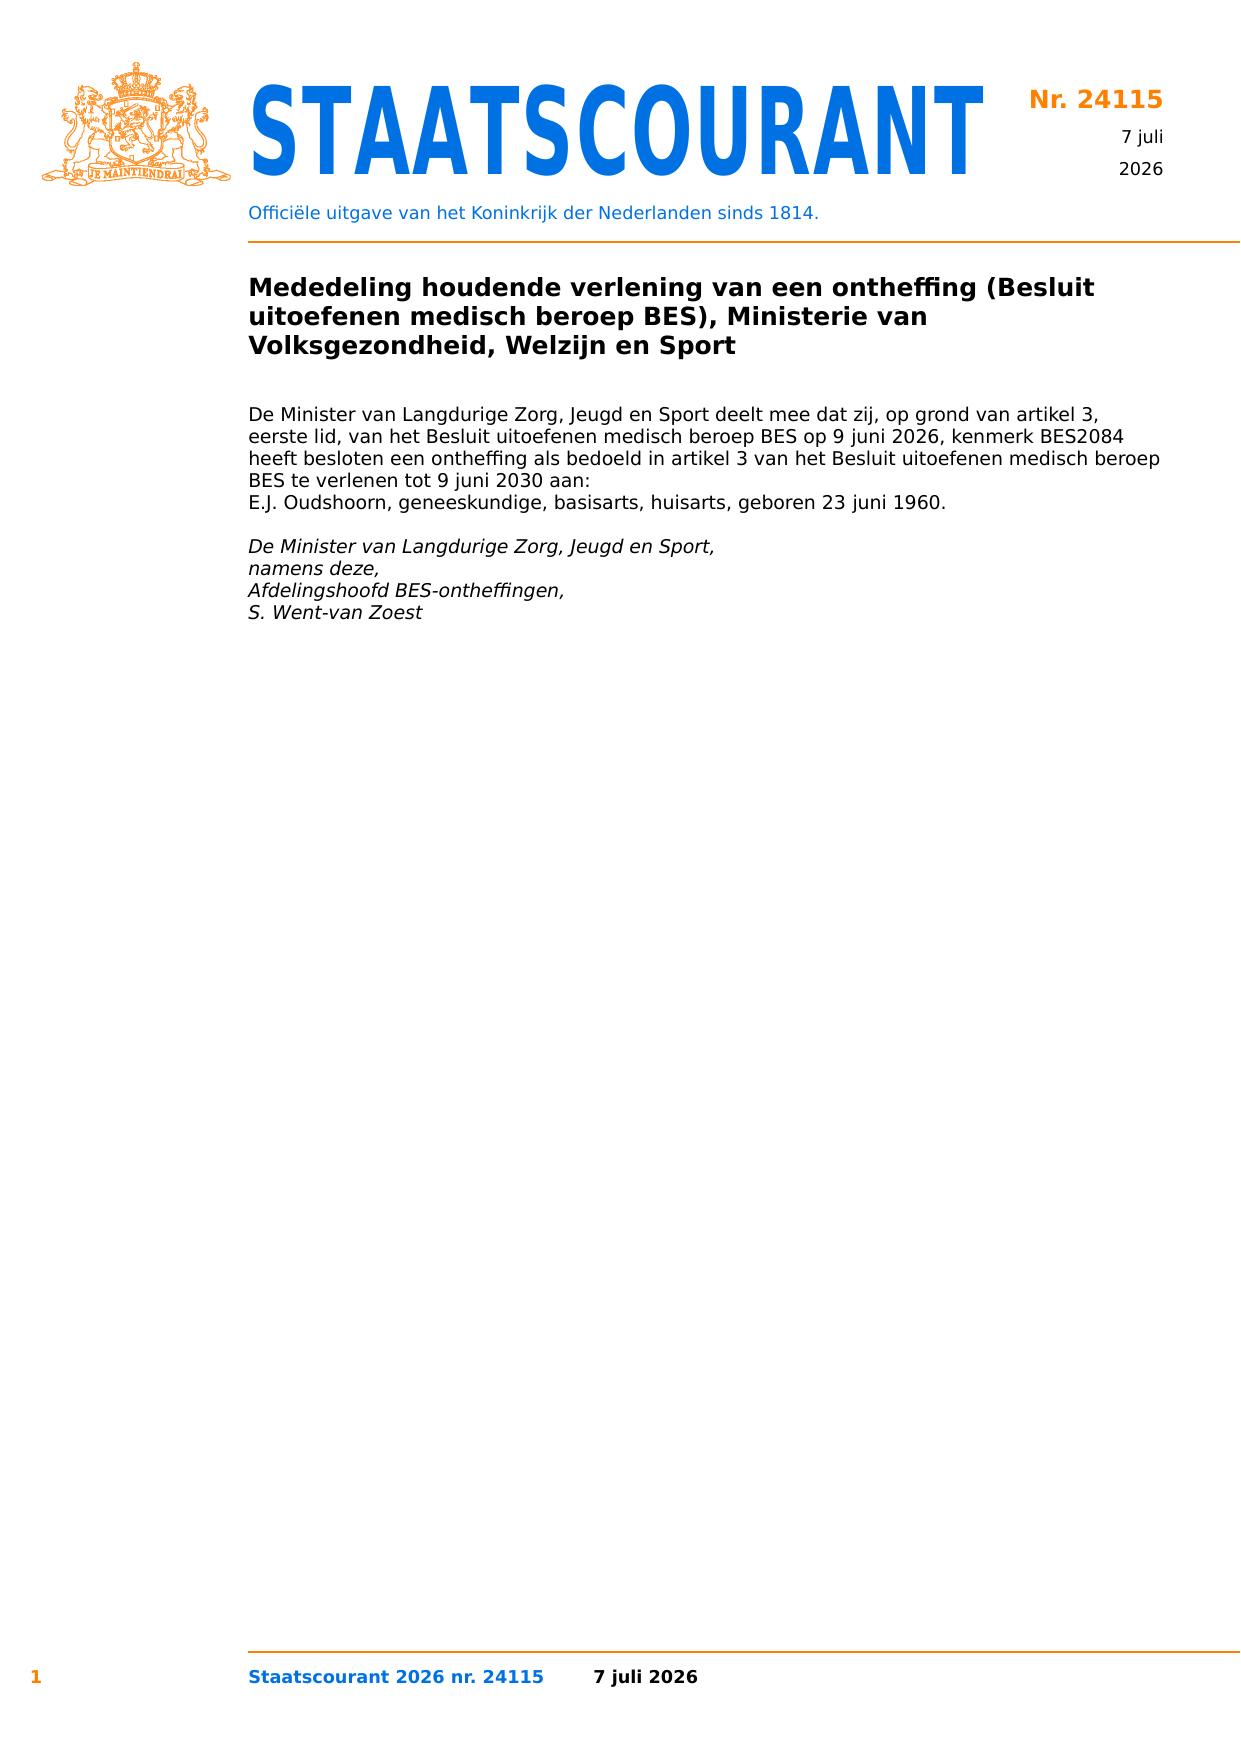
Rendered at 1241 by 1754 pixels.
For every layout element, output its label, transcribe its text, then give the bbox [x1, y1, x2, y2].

table_header [25, 62, 248, 241]
text De Minister van Langdurige Zorg, Jeugd en Sport, namens deze, Afdelingshoofd BES-ontheffingen, S. Went-van Zoest [248, 536, 1163, 624]
subtitle Mededeling houdende verlening van een ontheffing (Besluit uitoefenen medisch beroep BES), Ministerie van Volksgezondheid, Welzijn en Sport [248, 273, 1163, 361]
table_cell Officiële uitgave van het Koninkrijk der Nederlanden sinds 1814. [248, 203, 1240, 241]
table_header STAATSCOURANT [248, 62, 998, 203]
text E.J. Oudshoorn, geneeskundige, basisarts, huisarts, geboren 23 juni 1960. [248, 492, 1163, 514]
table_cell 7 juli [998, 121, 1240, 153]
table_header Nr. 24115 [998, 62, 1240, 121]
text De Minister van Langdurige Zorg, Jeugd en Sport deelt mee dat zij, op grond van artikel 3, eerste lid, van het Besluit uitoefenen medisch beroep BES op 9 juni 2026, kenmerk BES2084 heeft besloten een ontheffing als bedoeld in artikel 3 van het Besluit uitoefenen medisch beroep BES te verlenen tot 9 juni 2030 aan: [248, 404, 1163, 492]
picture [41, 62, 231, 186]
table_cell 2026 [998, 153, 1240, 203]
